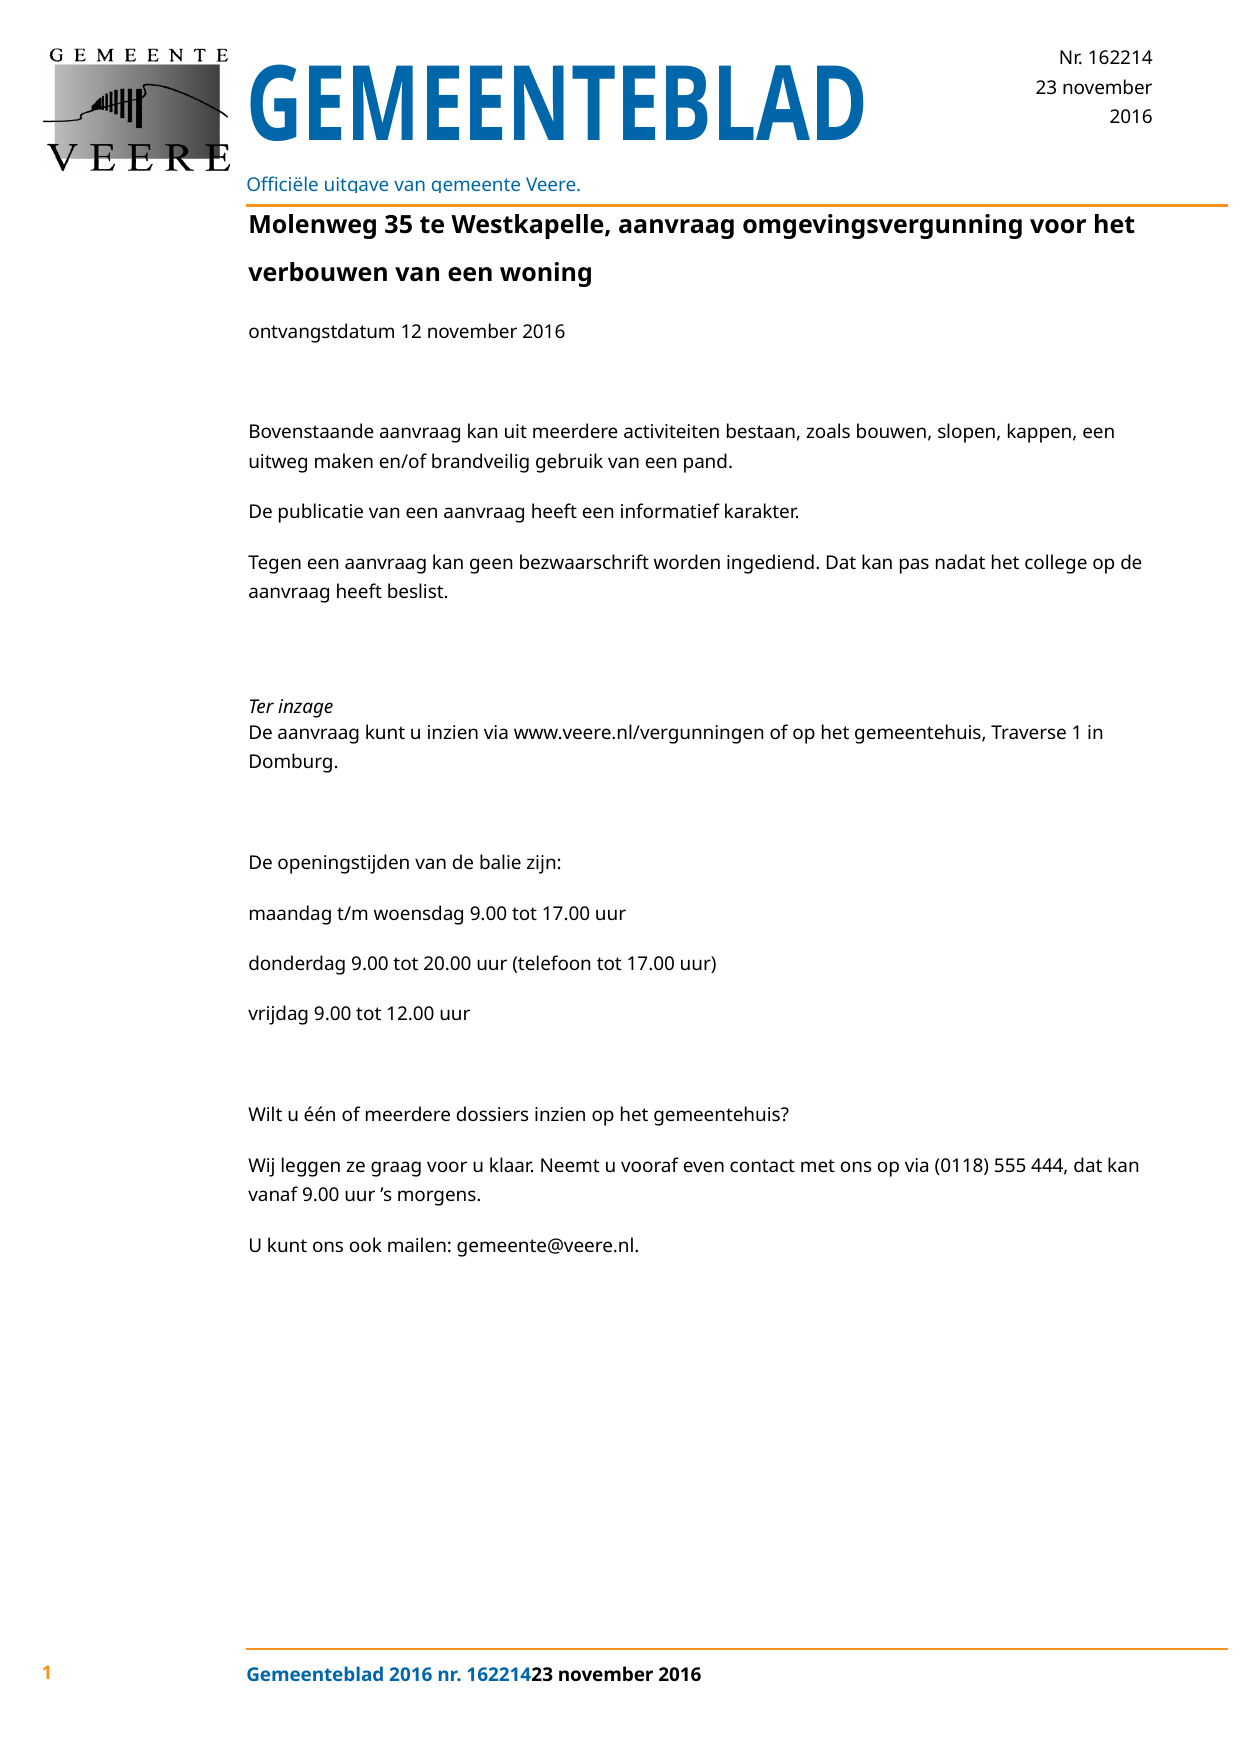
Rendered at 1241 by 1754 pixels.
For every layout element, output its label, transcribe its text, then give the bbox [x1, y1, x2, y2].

text vrijdag 9.00 tot 12.00 uur [248, 1001, 1152, 1026]
text Ter inzage [248, 693, 1152, 719]
picture [41, 47, 231, 172]
text Wij leggen ze graag voor u klaar. Neemt u vooraf even contact met ons op via (0118) 555 444, dat kan vanaf 9.00 uur ’s morgens. [248, 1152, 1152, 1207]
text U kunt ons ook mailen: gemeente@veere.nl. [248, 1232, 1152, 1257]
text maandag t/m woensdag 9.00 tot 17.00 uur [248, 900, 1152, 925]
text ontvangstdatum 12 november 2016 [248, 318, 1152, 344]
text Molenweg 35 te Westkapelle, aanvraag omgevingsvergunning voor het verbouwen van een woning [248, 207, 1152, 288]
text De aanvraag kunt u inzien via www.veere.nl/vergunningen of op het gemeentehuis, Traverse 1 in Domburg. [248, 719, 1152, 774]
text Bovenstaande aanvraag kan uit meerdere activiteiten bestaan, zoals bouwen, slopen, kappen, een uitweg maken en/of brandveilig gebruik van een pand. [248, 419, 1152, 474]
text Wilt u één of meerdere dossiers inzien op het gemeentehuis? [248, 1101, 1152, 1127]
text donderdag 9.00 tot 20.00 uur (telefoon tot 17.00 uur) [248, 950, 1152, 976]
text De openingstijden van de balie zijn: [248, 849, 1152, 875]
text De publicatie van een aanvraag heeft een informatief karakter. [248, 499, 1152, 524]
text Tegen een aanvraag kan geen bezwaarschrift worden ingediend. Dat kan pas nadat het college op de aanvraag heeft beslist. [248, 549, 1152, 604]
